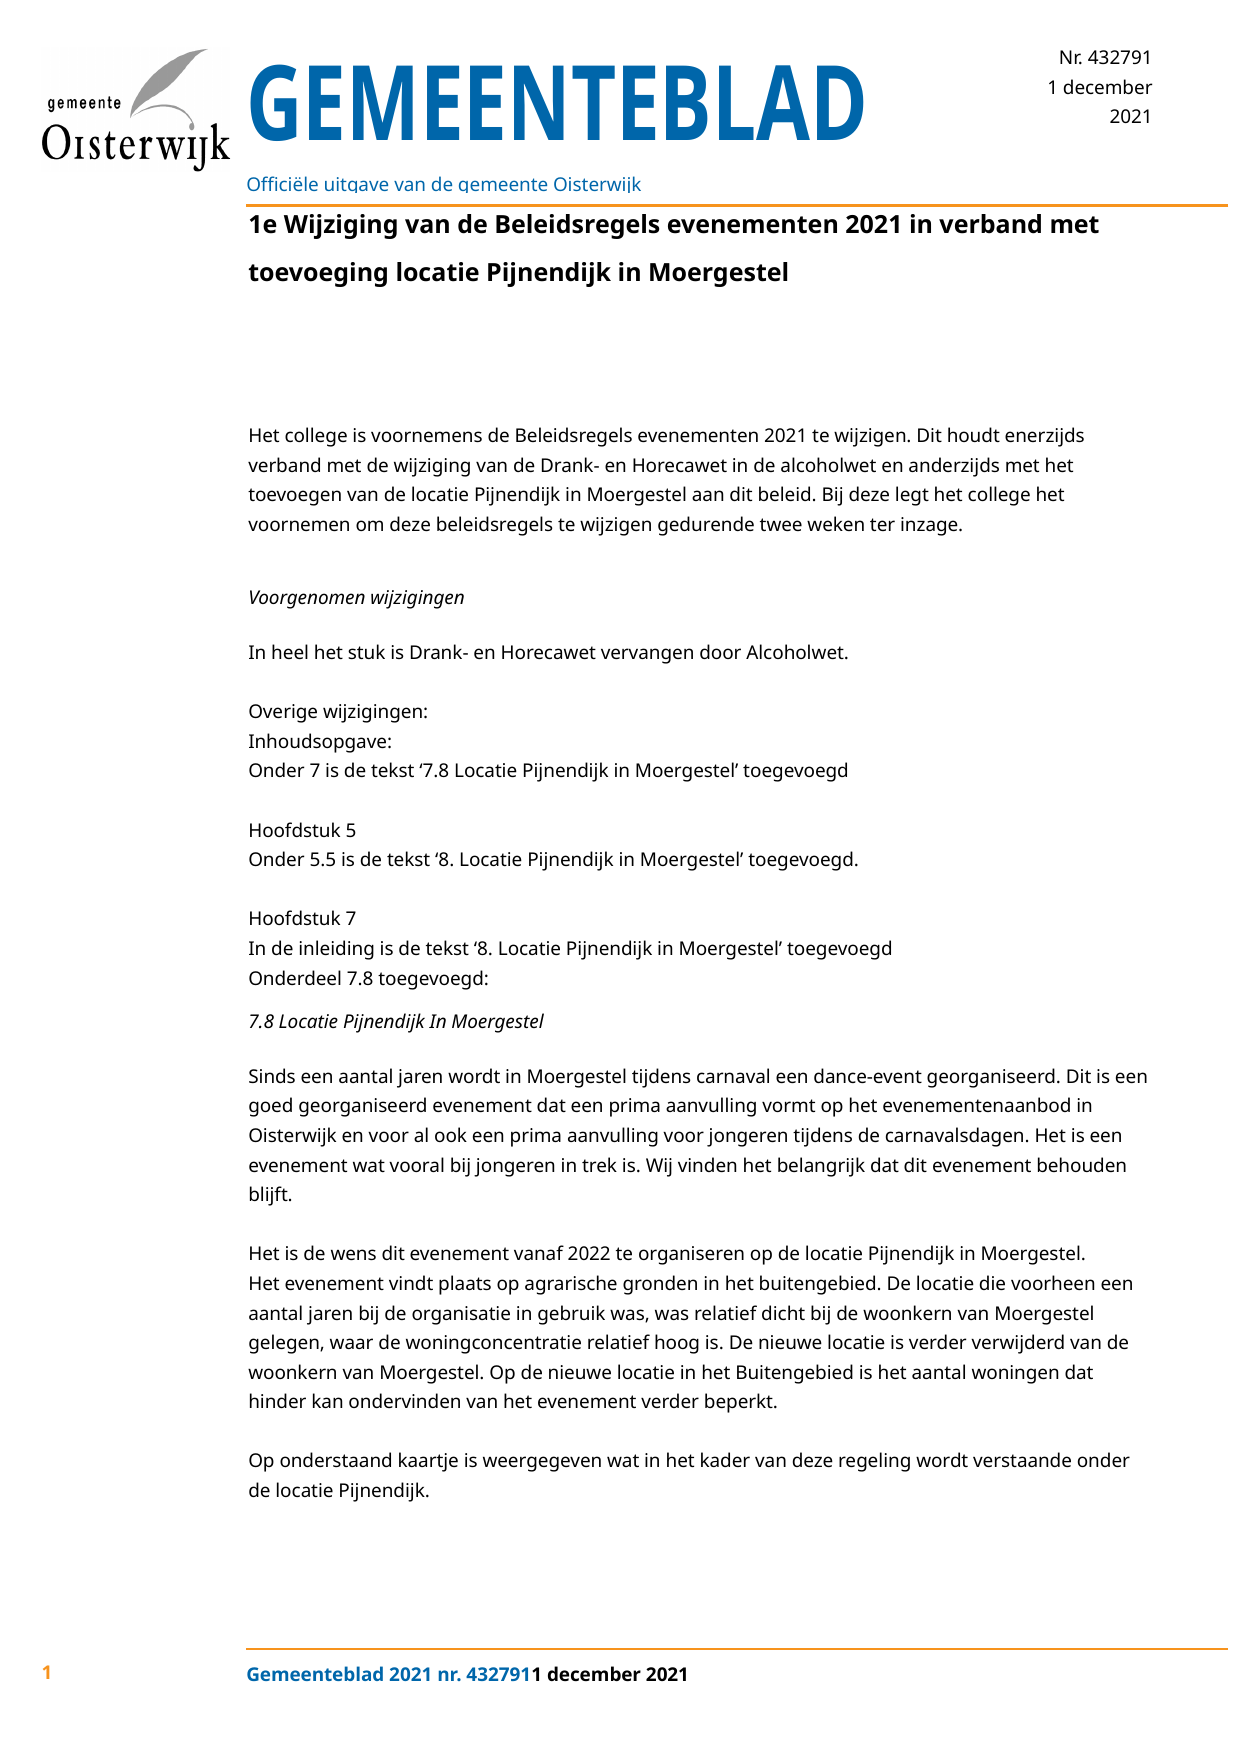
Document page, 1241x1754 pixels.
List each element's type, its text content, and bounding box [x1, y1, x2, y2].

text Onderdeel 7.8 toegevoegd: [248, 965, 1152, 990]
text Het is de wens dit evenement vanaf 2022 te organiseren op de locatie Pijnendijk in Moergestel. [248, 1241, 1152, 1266]
text In heel het stuk is Drank- en Horecawet vervangen door Alcoholwet. [248, 639, 1152, 665]
text Het evenement vindt plaats op agrarische gronden in het buitengebied. De locatie die voorheen een aantal jaren bij de organisatie in gebruik was, was relatief dicht bij de woonkern van Moergestel gelegen, waar de woningconcentratie relatief hoog is. De nieuwe locatie is verder verwijderd van de woonkern van Moergestel. Op de nieuwe locatie in het Buitengebied is het aantal woningen dat hinder kan ondervinden van het evenement verder beperkt. [248, 1270, 1152, 1414]
picture [41, 47, 231, 172]
text Inhoudsopgave: [248, 728, 1152, 754]
text 1e Wijziging van de Beleidsregels evenementen 2021 in verband met toevoeging locatie Pijnendijk in Moergestel [248, 207, 1152, 288]
text Voorgenomen wijzigingen [248, 584, 1152, 610]
text Sinds een aantal jaren wordt in Moergestel tijdens carnaval een dance-event georganiseerd. Dit is een goed georganiseerd evenement dat een prima aanvulling vormt op het evenementenaanbod in Oisterwijk en voor al ook een prima aanvulling voor jongeren tijdens de carnavalsdagen. Het is een evenement wat vooral bij jongeren in trek is. Wij vinden het belangrijk dat dit evenement behouden blijft. [248, 1063, 1152, 1207]
text 7.8 Locatie Pijnendijk In Moergestel [248, 1008, 1152, 1033]
text In de inleiding is de tekst ‘8. Locatie Pijnendijk in Moergestel’ toegevoegd [248, 935, 1152, 961]
text Onder 5.5 is de tekst ‘8. Locatie Pijnendijk in Moergestel’ toegevoegd. [248, 846, 1152, 872]
text Het college is voornemens de Beleidsregels evenementen 2021 te wijzigen. Dit houdt enerzijds verband met de wijziging van de Drank- en Horecawet in de alcoholwet en anderzijds met het toevoegen van de locatie Pijnendijk in Moergestel aan dit beleid. Bij deze legt het college het voornemen om deze beleidsregels te wijzigen gedurende twee weken ter inzage. [248, 422, 1152, 537]
text Hoofdstuk 5 [248, 817, 1152, 842]
text Op onderstaand kaartje is weergegeven wat in het kader van deze regeling wordt verstaande onder de locatie Pijnendijk. [248, 1448, 1152, 1503]
text Overige wijzigingen: [248, 698, 1152, 724]
text Onder 7 is de tekst ‘7.8 Locatie Pijnendijk in Moergestel’ toegevoegd [248, 758, 1152, 783]
text Hoofdstuk 7 [248, 906, 1152, 931]
